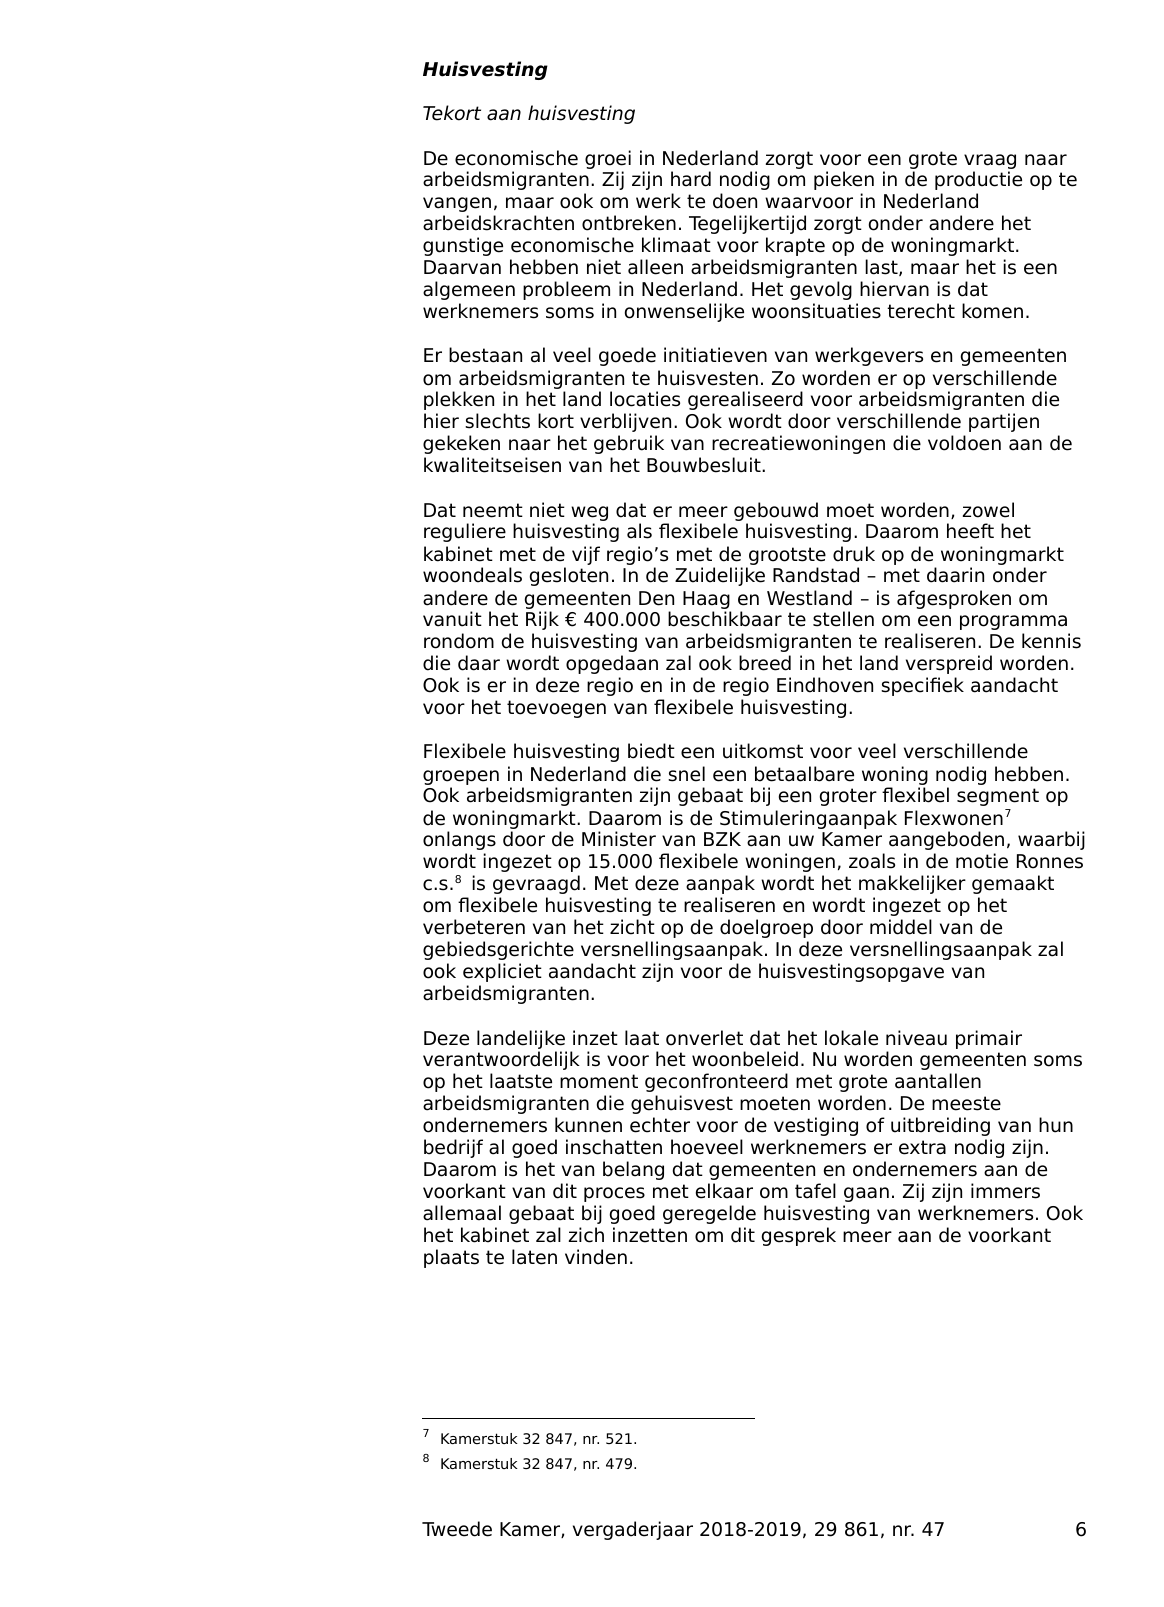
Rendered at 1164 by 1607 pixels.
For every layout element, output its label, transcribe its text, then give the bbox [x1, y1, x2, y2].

text De economische groei in Nederland zorgt voor een grote vraag naar arbeidsmigranten. Zij zijn hard nodig om pieken in de productie op te vangen, maar ook om werk te doen waarvoor in Nederland arbeidskrachten ontbreken. Tegelijkertijd zorgt onder andere het gunstige economische klimaat voor krapte op de woningmarkt. Daarvan hebben niet alleen arbeidsmigranten last, maar het is een algemeen probleem in Nederland. Het gevolg hiervan is dat werknemers soms in onwenselijke woonsituaties terecht komen. [422, 147, 1087, 323]
text Flexibele huisvesting biedt een uitkomst voor veel verschillende groepen in Nederland die snel een betaalbare woning nodig hebben. Ook arbeidsmigranten zijn gebaat bij een groter flexibel segment op de woningmarkt. Daarom is de Stimuleringaanpak Flexwonen onlangs door de Minister van BZK aan uw Kamer aangeboden, waarbij wordt ingezet op 15.000 flexibele woningen, zoals in de motie Ronnes c.s. is gevraagd. Met deze aanpak wordt het makkelijker gemaakt om flexibele huisvesting te realiseren en wordt ingezet op het verbeteren van het zicht op de doelgroep door middel van de gebiedsgerichte versnellingsaanpak. In deze versnellingsaanpak zal ook expliciet aandacht zijn voor de huisvestingsopgave van arbeidsmigranten. [422, 741, 1087, 1005]
text Kamerstuk 32 847, nr. 479. [422, 1452, 1087, 1474]
text Dat neemt niet weg dat er meer gebouwd moet worden, zowel reguliere huisvesting als flexibele huisvesting. Daarom heeft het kabinet met de vijf regio’s met de grootste druk op de woningmarkt woondeals gesloten. In de Zuidelijke Randstad – met daarin onder andere de gemeenten Den Haag en Westland – is afgesproken om vanuit het Rijk € 400.000 beschikbaar te stellen om een programma rondom de huisvesting van arbeidsmigranten te realiseren. De kennis die daar wordt opgedaan zal ook breed in het land verspreid worden. Ook is er in deze regio en in de regio Eindhoven specifiek aandacht voor het toevoegen van flexibele huisvesting. [422, 499, 1087, 719]
text Deze landelijke inzet laat onverlet dat het lokale niveau primair verantwoordelijk is voor het woonbeleid. Nu worden gemeenten soms op het laatste moment geconfronteerd met grote aantallen arbeidsmigranten die gehuisvest moeten worden. De meeste ondernemers kunnen echter voor de vestiging of uitbreiding van hun bedrijf al goed inschatten hoeveel werknemers er extra nodig zijn. Daarom is het van belang dat gemeenten en ondernemers aan de voorkant van dit proces met elkaar om tafel gaan. Zij zijn immers allemaal gebaat bij goed geregelde huisvesting van werknemers. Ook het kabinet zal zich inzetten om dit gesprek meer aan de voorkant plaats te laten vinden. [422, 1027, 1087, 1269]
subtitle Tekort aan huisvesting [422, 103, 1087, 125]
subtitle Huisvesting [422, 59, 1087, 81]
text Er bestaan al veel goede initiatieven van werkgevers en gemeenten om arbeidsmigranten te huisvesten. Zo worden er op verschillende plekken in het land locaties gerealiseerd voor arbeidsmigranten die hier slechts kort verblijven. Ook wordt door verschillende partijen gekeken naar het gebruik van recreatiewoningen die voldoen aan de kwaliteitseisen van het Bouwbesluit. [422, 345, 1087, 477]
text Kamerstuk 32 847, nr. 521. [422, 1427, 1087, 1449]
